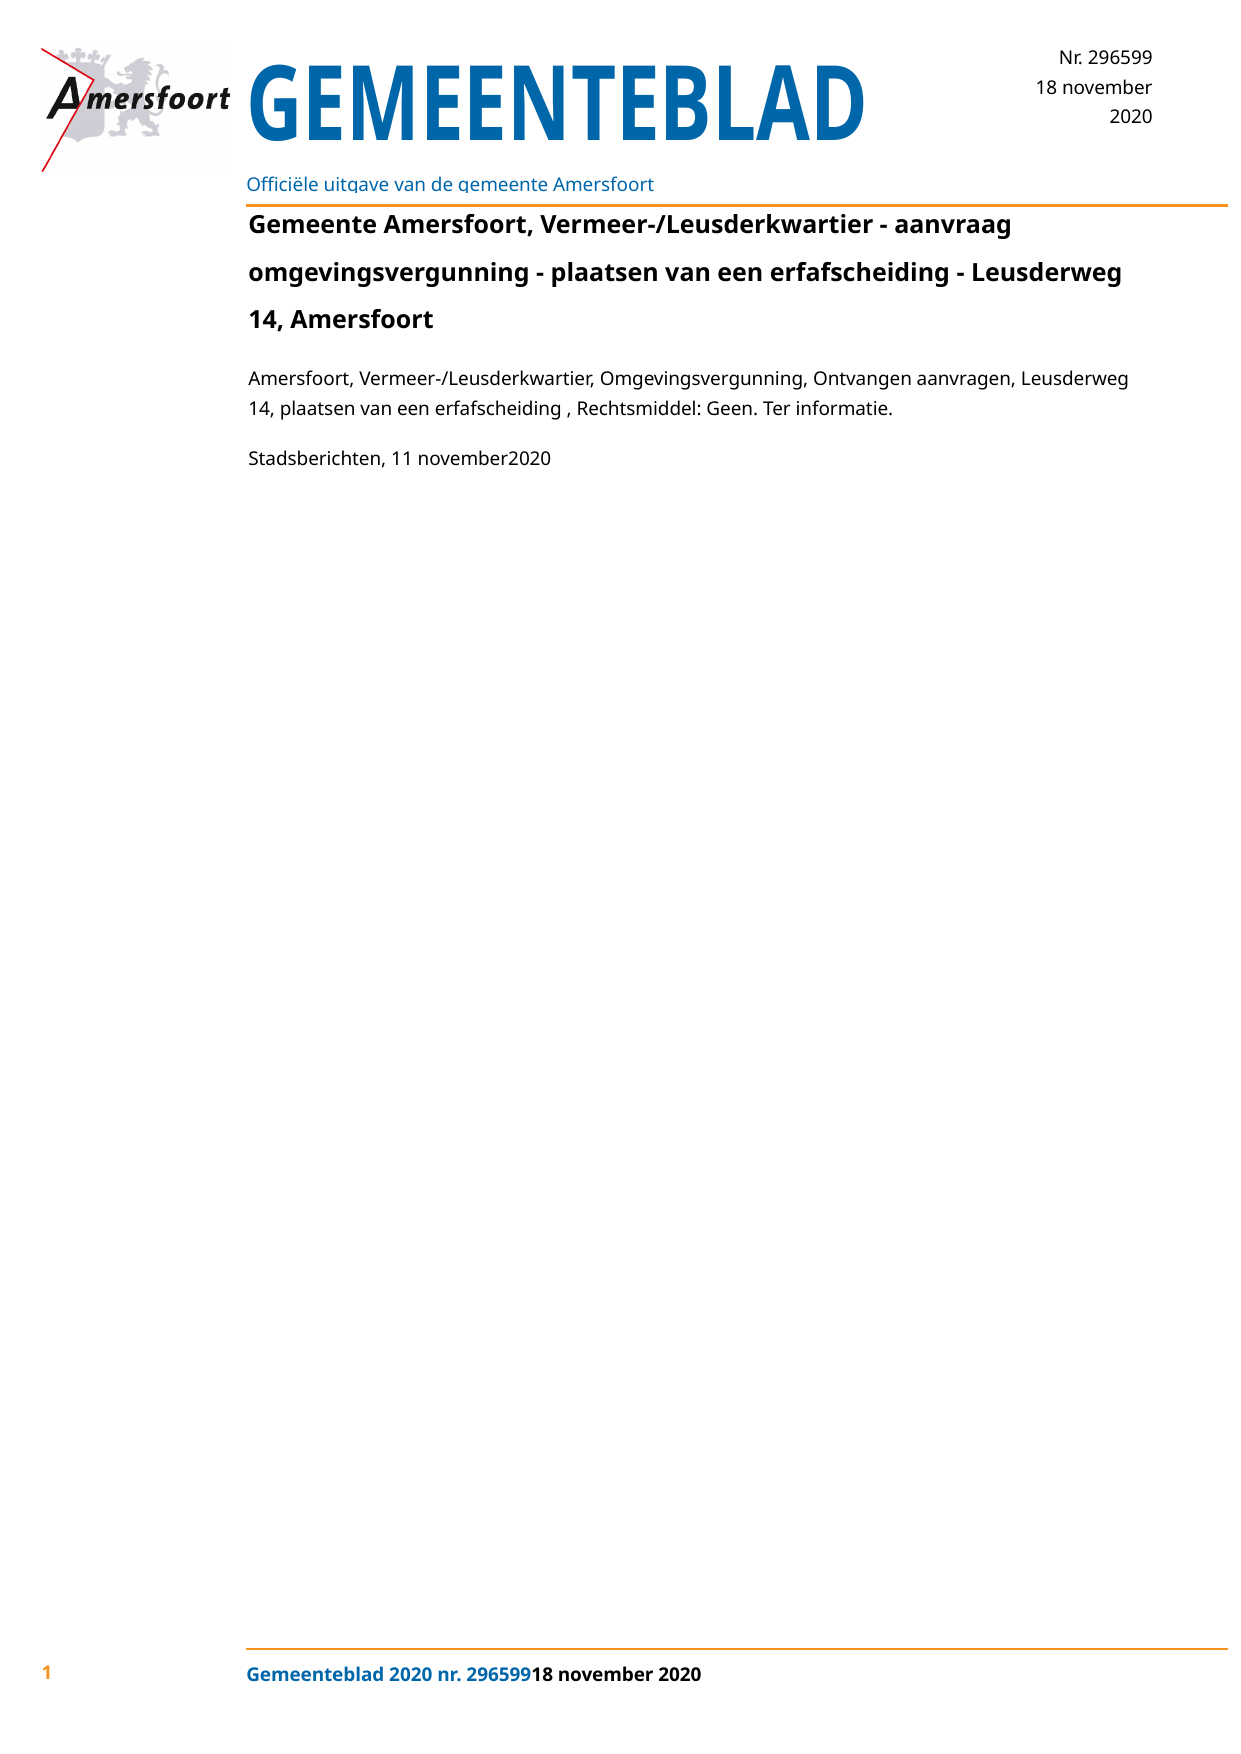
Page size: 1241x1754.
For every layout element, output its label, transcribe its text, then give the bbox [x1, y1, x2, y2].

picture [41, 47, 231, 172]
text Amersfoort, Vermeer-/Leusderkwartier, Omgevingsvergunning, Ontvangen aanvragen, Leusderweg 14, plaatsen van een erfafscheiding , Rechtsmiddel: Geen. Ter informatie. [248, 366, 1152, 421]
text Gemeente Amersfoort, Vermeer-/Leusderkwartier - aanvraag omgevingsvergunning - plaatsen van een erfafscheiding - Leusderweg 14, Amersfoort [248, 207, 1152, 336]
text Stadsberichten, 11 november2020 [248, 446, 1152, 471]
